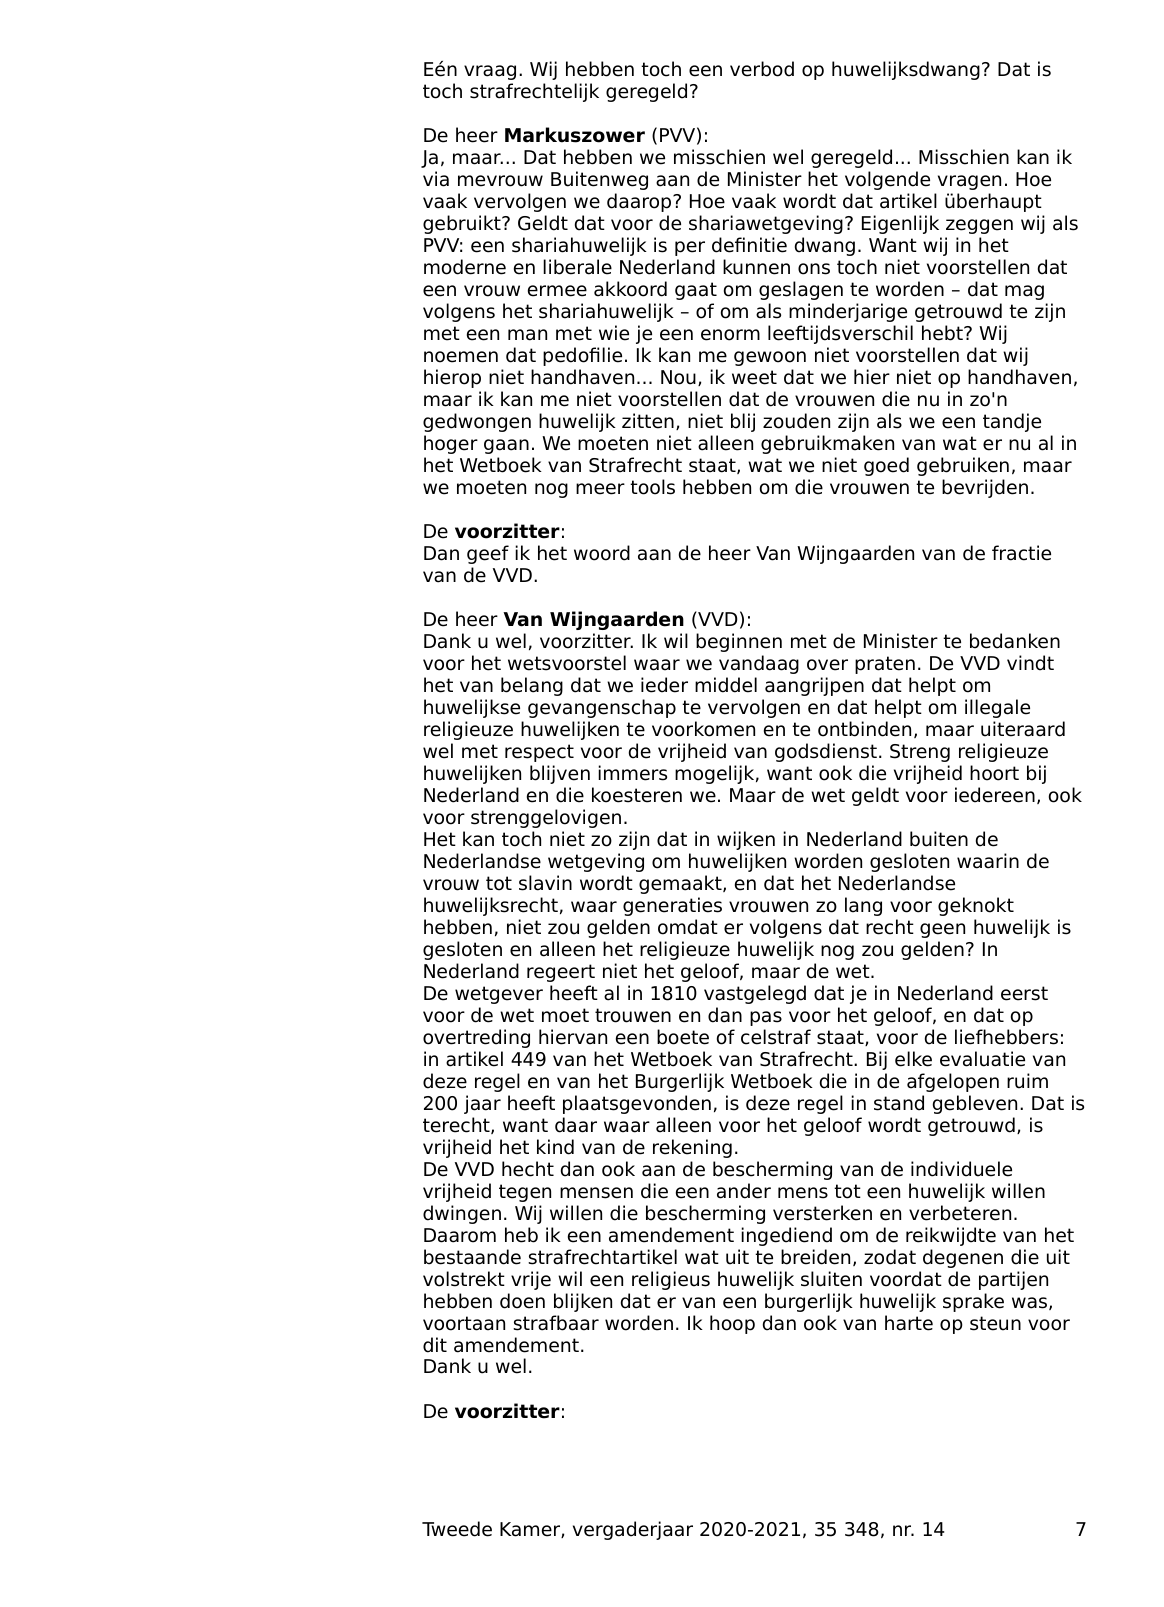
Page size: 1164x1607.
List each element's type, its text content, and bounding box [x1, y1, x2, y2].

text De voorzitter: [422, 1401, 1087, 1423]
text Dank u wel. [422, 1356, 1087, 1378]
text De heer Markuszower (PVV): [422, 125, 1087, 147]
text De wetgever heeft al in 1810 vastgelegd dat je in Nederland eerst voor de wet moet trouwen en dan pas voor het geloof, en dat op overtreding hiervan een boete of celstraf staat, voor de liefhebbers: in artikel 449 van het Wetboek van Strafrecht. Bij elke evaluatie van deze regel en van het Burgerlijk Wetboek die in de afgelopen ruim 200 jaar heeft plaatsgevonden, is deze regel in stand gebleven. Dat is terecht, want daar waar alleen voor het geloof wordt getrouwd, is vrijheid het kind van de rekening. [422, 983, 1087, 1159]
text De voorzitter: [422, 521, 1087, 543]
text Het kan toch niet zo zijn dat in wijken in Nederland buiten de Nederlandse wetgeving om huwelijken worden gesloten waarin de vrouw tot slavin wordt gemaakt, en dat het Nederlandse huwelijksrecht, waar generaties vrouwen zo lang voor geknokt hebben, niet zou gelden omdat er volgens dat recht geen huwelijk is gesloten en alleen het religieuze huwelijk nog zou gelden? In Nederland regeert niet het geloof, maar de wet. [422, 829, 1087, 983]
text Eén vraag. Wij hebben toch een verbod op huwelijksdwang? Dat is toch strafrechtelijk geregeld? [422, 59, 1087, 103]
text Ja, maar... Dat hebben we misschien wel geregeld... Misschien kan ik via mevrouw Buitenweg aan de Minister het volgende vragen. Hoe vaak vervolgen we daarop? Hoe vaak wordt dat artikel überhaupt gebruikt? Geldt dat voor de shariawetgeving? Eigenlijk zeggen wij als PVV: een shariahuwelijk is per definitie dwang. Want wij in het moderne en liberale Nederland kunnen ons toch niet voorstellen dat een vrouw ermee akkoord gaat om geslagen te worden – dat mag volgens het shariahuwelijk – of om als minderjarige getrouwd te zijn met een man met wie je een enorm leeftijdsverschil hebt? Wij noemen dat pedofilie. Ik kan me gewoon niet voorstellen dat wij hierop niet handhaven... Nou, ik weet dat we hier niet op handhaven, maar ik kan me niet voorstellen dat de vrouwen die nu in zo'n gedwongen huwelijk zitten, niet blij zouden zijn als we een tandje hoger gaan. We moeten niet alleen gebruikmaken van wat er nu al in het Wetboek van Strafrecht staat, wat we niet goed gebruiken, maar we moeten nog meer tools hebben om die vrouwen te bevrijden. [422, 147, 1087, 499]
text Dan geef ik het woord aan de heer Van Wijngaarden van de fractie van de VVD. [422, 543, 1087, 587]
text De VVD hecht dan ook aan de bescherming van de individuele vrijheid tegen mensen die een ander mens tot een huwelijk willen dwingen. Wij willen die bescherming versterken en verbeteren. Daarom heb ik een amendement ingediend om de reikwijdte van het bestaande strafrechtartikel wat uit te breiden, zodat degenen die uit volstrekt vrije wil een religieus huwelijk sluiten voordat de partijen hebben doen blijken dat er van een burgerlijk huwelijk sprake was, voortaan strafbaar worden. Ik hoop dan ook van harte op steun voor dit amendement. [422, 1159, 1087, 1356]
text Dank u wel, voorzitter. Ik wil beginnen met de Minister te bedanken voor het wetsvoorstel waar we vandaag over praten. De VVD vindt het van belang dat we ieder middel aangrijpen dat helpt om huwelijkse gevangenschap te vervolgen en dat helpt om illegale religieuze huwelijken te voorkomen en te ontbinden, maar uiteraard wel met respect voor de vrijheid van godsdienst. Streng religieuze huwelijken blijven immers mogelijk, want ook die vrijheid hoort bij Nederland en die koesteren we. Maar de wet geldt voor iedereen, ook voor strenggelovigen. [422, 631, 1087, 829]
text De heer Van Wijngaarden (VVD): [422, 609, 1087, 631]
